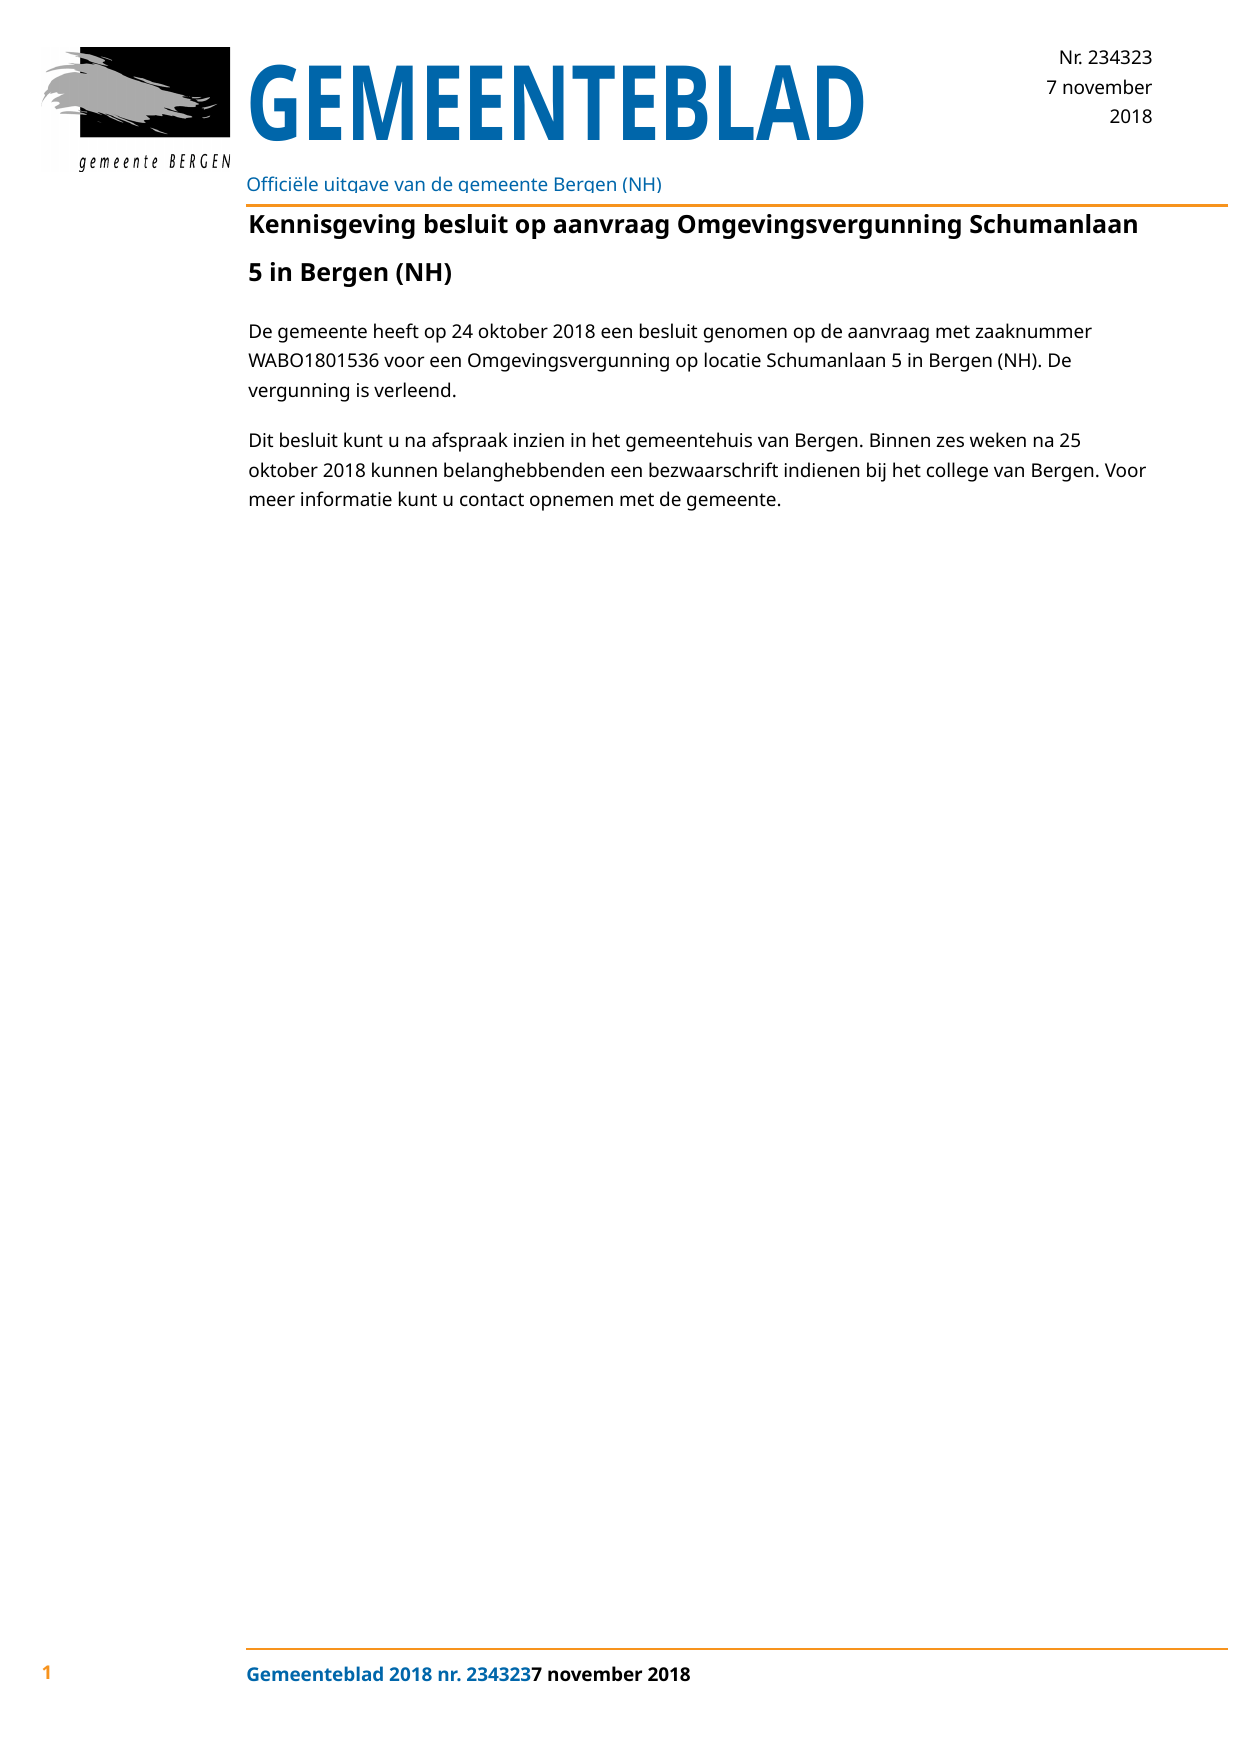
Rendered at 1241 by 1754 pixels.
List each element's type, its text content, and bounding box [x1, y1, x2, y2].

text Dit besluit kunt u na afspraak inzien in het gemeentehuis van Bergen. Binnen zes weken na 25 oktober 2018 kunnen belanghebbenden een bezwaarschrift indienen bij het college van Bergen. Voor meer informatie kunt u contact opnemen met de gemeente. [248, 427, 1152, 512]
picture [41, 47, 231, 172]
text Kennisgeving besluit op aanvraag Omgevingsvergunning Schumanlaan 5 in Bergen (NH) [248, 207, 1152, 288]
text De gemeente heeft op 24 oktober 2018 een besluit genomen op de aanvraag met zaaknummer WABO1801536 voor een Omgevingsvergunning op locatie Schumanlaan 5 in Bergen (NH). De vergunning is verleend. [248, 318, 1152, 403]
